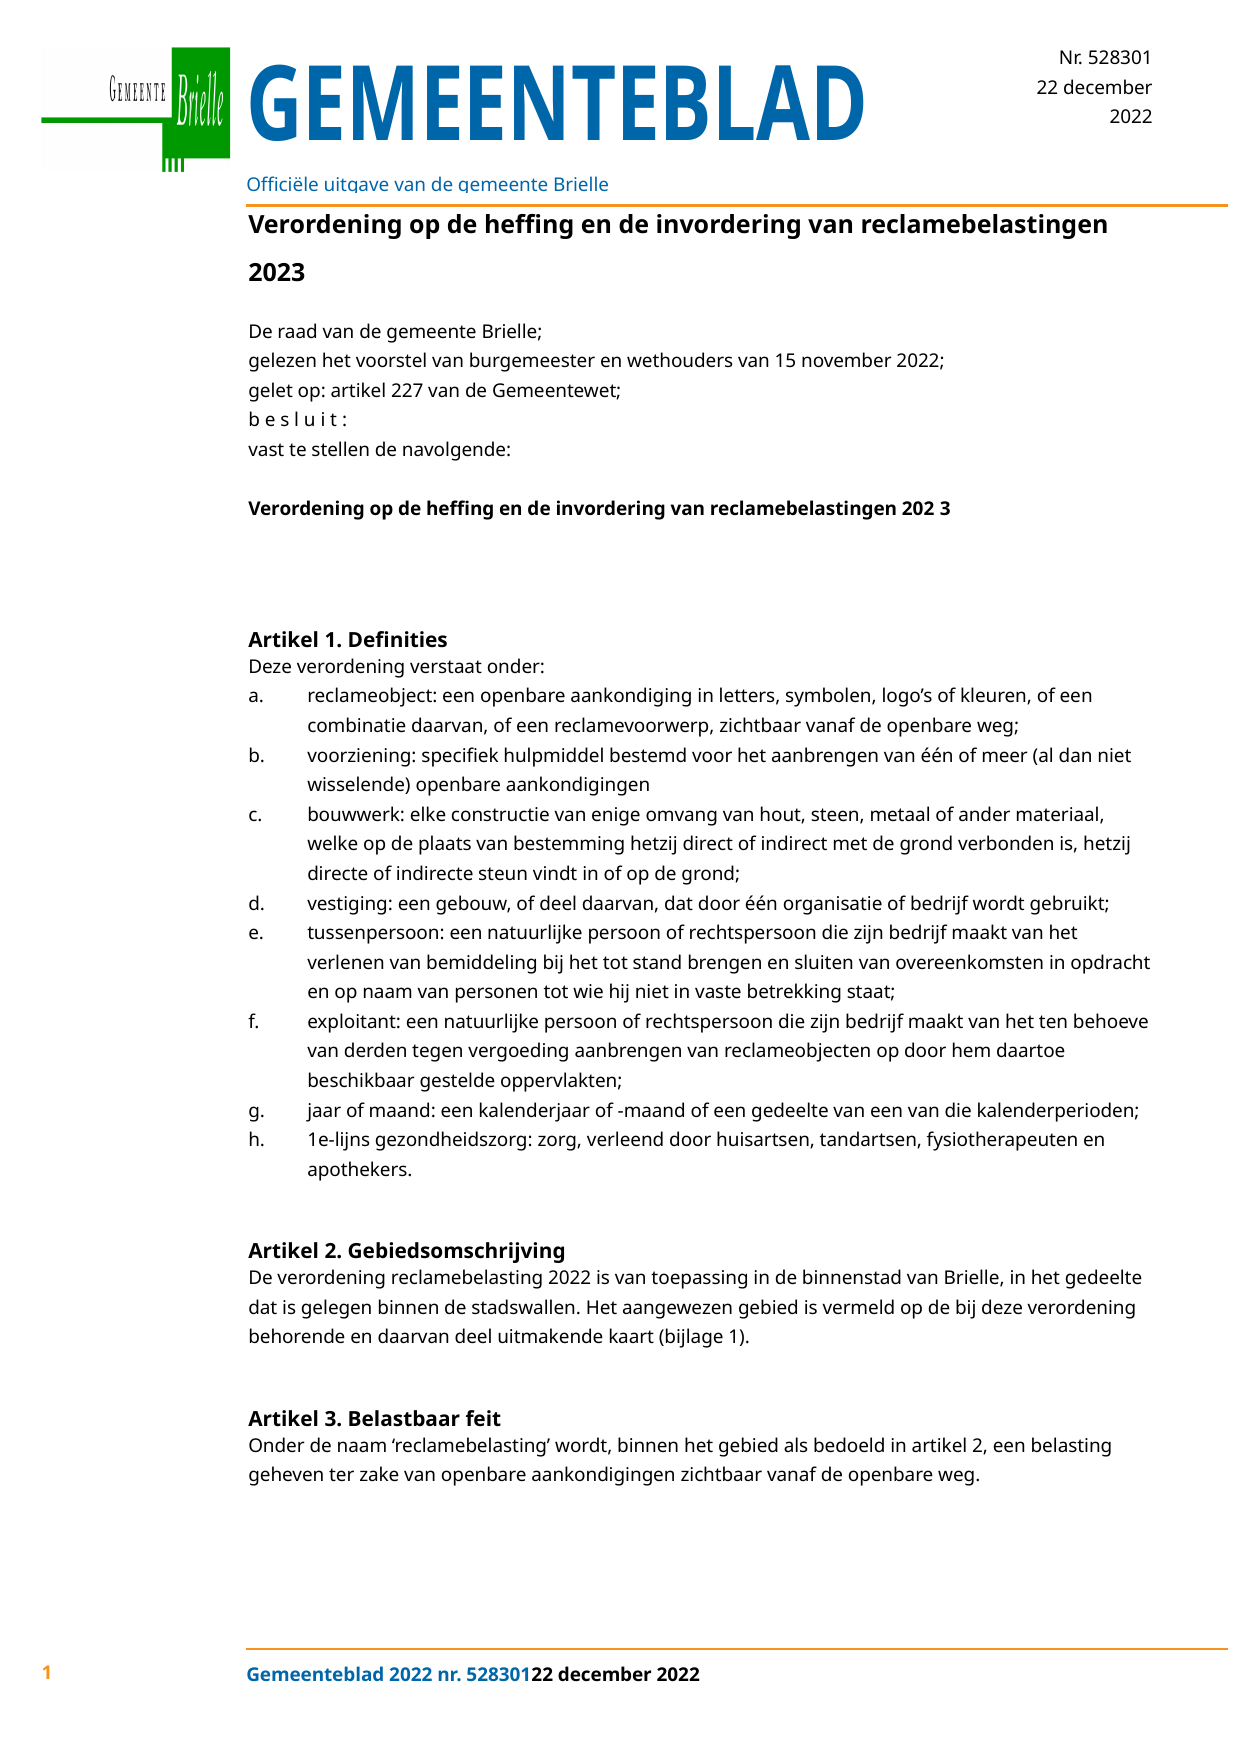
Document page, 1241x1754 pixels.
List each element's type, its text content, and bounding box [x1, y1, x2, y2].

text b e s l u i t : [248, 407, 1152, 432]
text Verordening op de heffing en de invordering van reclamebelastingen 202 3 [248, 495, 1152, 521]
text Onder de naam ‘reclamebelasting’ wordt, binnen het gebied als bedoeld in artikel 2, een belasting geheven ter zake van openbare aankondigingen zichtbaar vanaf de openbare weg. [248, 1432, 1152, 1487]
text vast te stellen de navolgende: [248, 436, 1152, 462]
list reclameobject: een openbare aankondiging in letters, symbolen, logo’s of kleuren, of een combinatie daarvan, of een reclamevoorwerp, zichtbaar vanaf de openbare weg; [248, 683, 1152, 738]
text Artikel 3. Belastbaar feit [248, 1404, 1152, 1432]
list tussenpersoon: een natuurlijke persoon of rechtspersoon die zijn bedrijf maakt van het verlenen van bemiddeling bij het tot stand brengen en sluiten van overeenkomsten in opdracht en op naam van personen tot wie hij niet in vaste betrekking staat; [248, 919, 1152, 1004]
list voorziening: specifiek hulpmiddel bestemd voor het aanbrengen van één of meer (al dan niet wisselende) openbare aankondigingen [248, 742, 1152, 797]
text gelet op: artikel 227 van de Gemeentewet; [248, 377, 1152, 403]
text gelezen het voorstel van burgemeester en wethouders van 15 november 2022; [248, 347, 1152, 373]
text Deze verordening verstaat onder: [248, 653, 1152, 679]
list bouwwerk: elke constructie van enige omvang van hout, steen, metaal of ander materiaal, welke op de plaats van bestemming hetzij direct of indirect met de grond verbonden is, hetzij directe of indirecte steun vindt in of op de grond; [248, 801, 1152, 886]
text Artikel 2. Gebiedsomschrijving [248, 1236, 1152, 1264]
list vestiging: een gebouw, of deel daarvan, dat door één organisatie of bedrijf wordt gebruikt; [248, 890, 1152, 916]
picture [41, 47, 231, 172]
text Artikel 1. Definities [248, 625, 1152, 653]
list exploitant: een natuurlijke persoon of rechtspersoon die zijn bedrijf maakt van het ten behoeve van derden tegen vergoeding aanbrengen van reclameobjecten op door hem daartoe beschikbaar gestelde oppervlakten; [248, 1008, 1152, 1093]
list 1e-lijns gezondheidszorg: zorg, verleend door huisartsen, tandartsen, fysiotherapeuten en apothekers. [248, 1126, 1152, 1182]
list jaar of maand: een kalenderjaar of -maand of een gedeelte van een van die kalenderperioden; [248, 1097, 1152, 1123]
text De verordening reclamebelasting 2022 is van toepassing in de binnenstad van Brielle, in het gedeelte dat is gelegen binnen de stadswallen. Het aangewezen gebied is vermeld op de bij deze verordening behorende en daarvan deel uitmakende kaart (bijlage 1). [248, 1264, 1152, 1349]
text De raad van de gemeente Brielle; [248, 318, 1152, 344]
text Verordening op de heffing en de invordering van reclamebelastingen 2023 [248, 207, 1152, 288]
